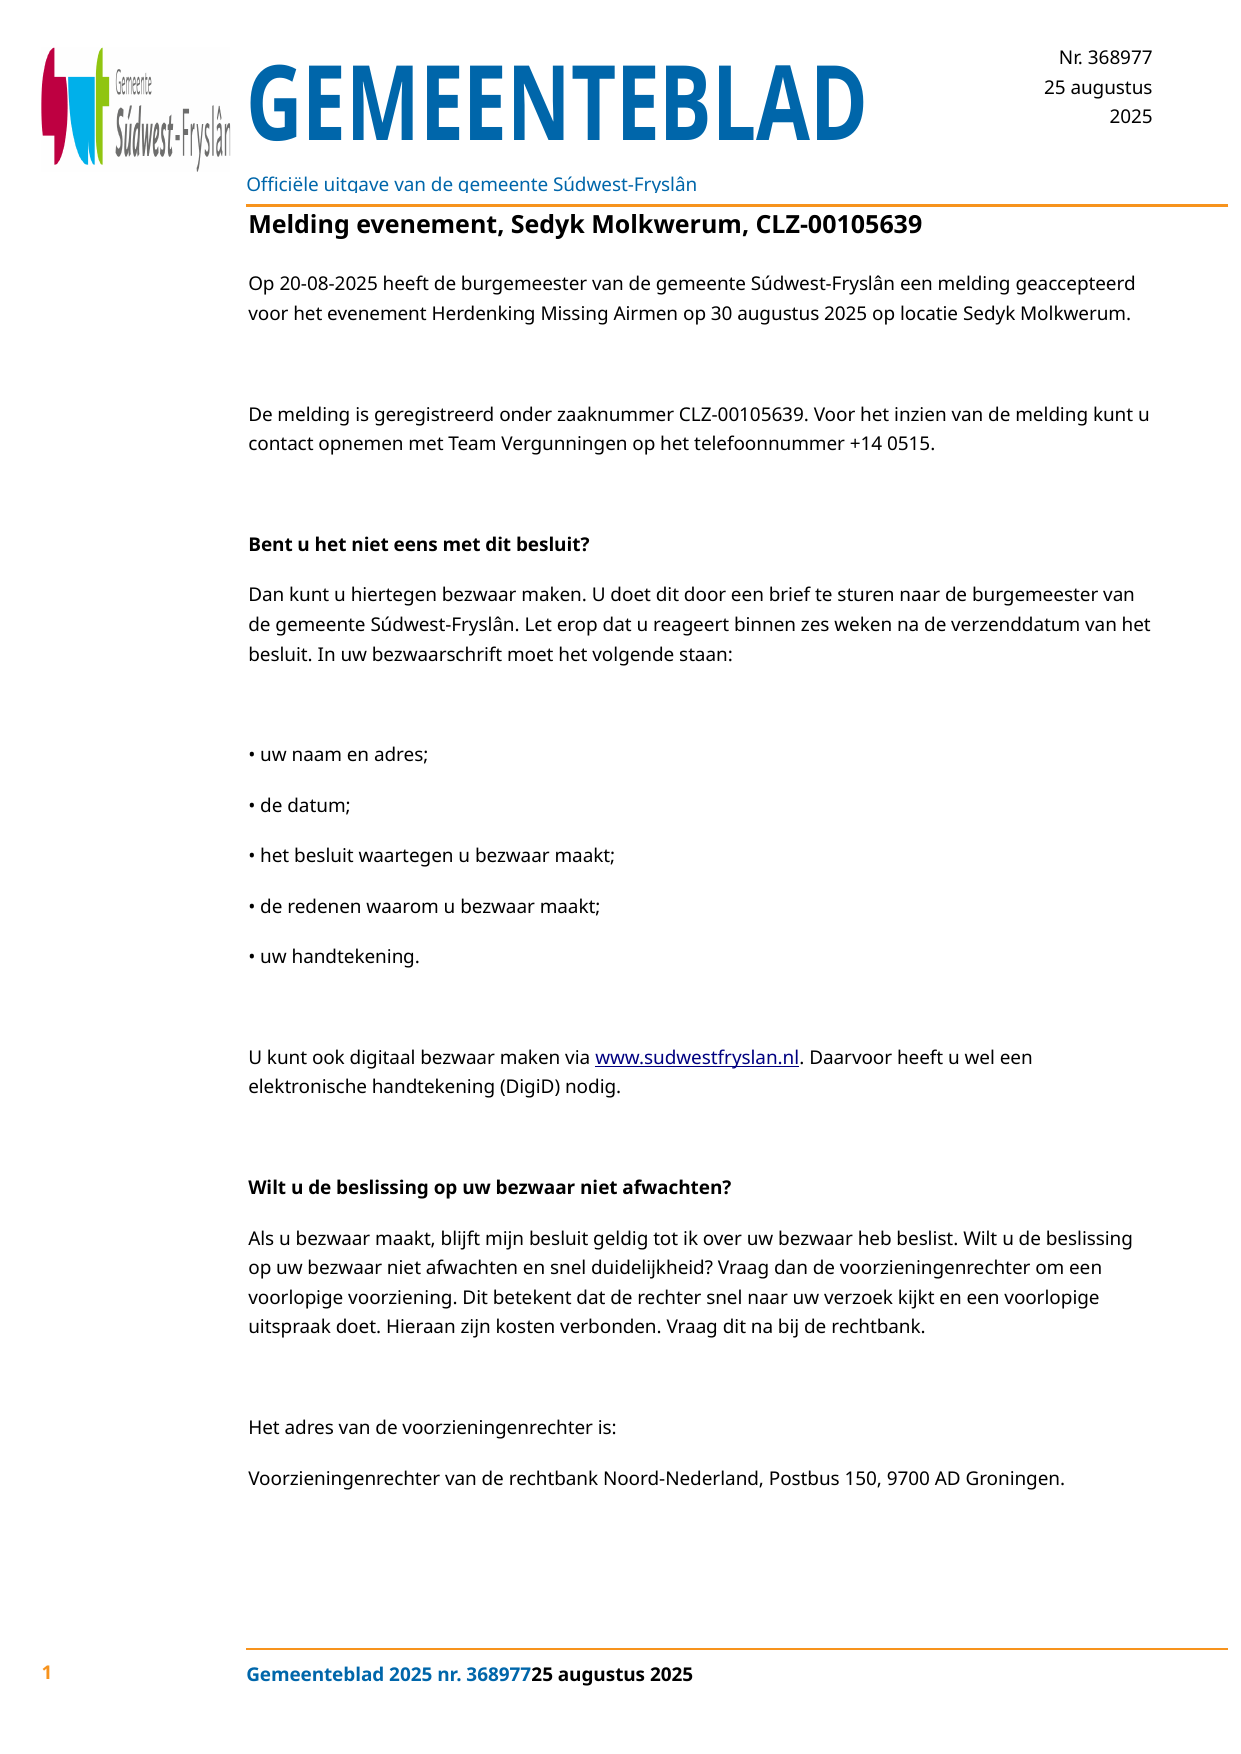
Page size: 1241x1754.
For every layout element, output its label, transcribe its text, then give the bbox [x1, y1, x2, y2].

text Het adres van de voorzieningenrechter is: [248, 1414, 1152, 1440]
text • het besluit waartegen u bezwaar maakt; [248, 842, 1152, 868]
text • de datum; [248, 792, 1152, 818]
text • de redenen waarom u bezwaar maakt; [248, 893, 1152, 918]
picture [41, 47, 231, 172]
text Voorzieningenrechter van de rechtbank Noord-Nederland, Postbus 150, 9700 AD Groningen. [248, 1465, 1152, 1491]
text Melding evenement, Sedyk Molkwerum, CLZ-00105639 [248, 207, 1152, 241]
text De melding is geregistreerd onder zaaknummer CLZ-00105639. Voor het inzien van de melding kunt u contact opnemen met Team Vergunningen op het telefoonnummer +14 0515. [248, 401, 1152, 456]
text • uw handtekening. [248, 943, 1152, 969]
text Op 20-08-2025 heeft de burgemeester van de gemeente Súdwest-Fryslân een melding geaccepteerd voor het evenement Herdenking Missing Airmen op 30 augustus 2025 op locatie Sedyk Molkwerum. [248, 270, 1152, 326]
text Als u bezwaar maakt, blijft mijn besluit geldig tot ik over uw bezwaar heb beslist. Wilt u de beslissing op uw bezwaar niet afwachten en snel duidelijkheid? Vraag dan de voorzieningenrechter om een voorlopige voorziening. Dit betekent dat de rechter snel naar uw verzoek kijkt en een voorlopige uitspraak doet. Hieraan zijn kosten verbonden. Vraag dit na bij de rechtbank. [248, 1225, 1152, 1339]
text • uw naam en adres; [248, 742, 1152, 767]
text U kunt ook digitaal bezwaar maken via www.sudwestfryslan.nl. Daarvoor heeft u wel een elektronische handtekening (DigiD) nodig. [248, 1044, 1152, 1099]
text Dan kunt u hiertegen bezwaar maken. U doet dit door een brief te sturen naar de burgemeester van de gemeente Súdwest-Fryslân. Let erop dat u reageert binnen zes weken na de verzenddatum van het besluit. In uw bezwaarschrift moet het volgende staan: [248, 582, 1152, 666]
text Bent u het niet eens met dit besluit? [248, 531, 1152, 557]
text Wilt u de beslissing op uw bezwaar niet afwachten? [248, 1174, 1152, 1200]
